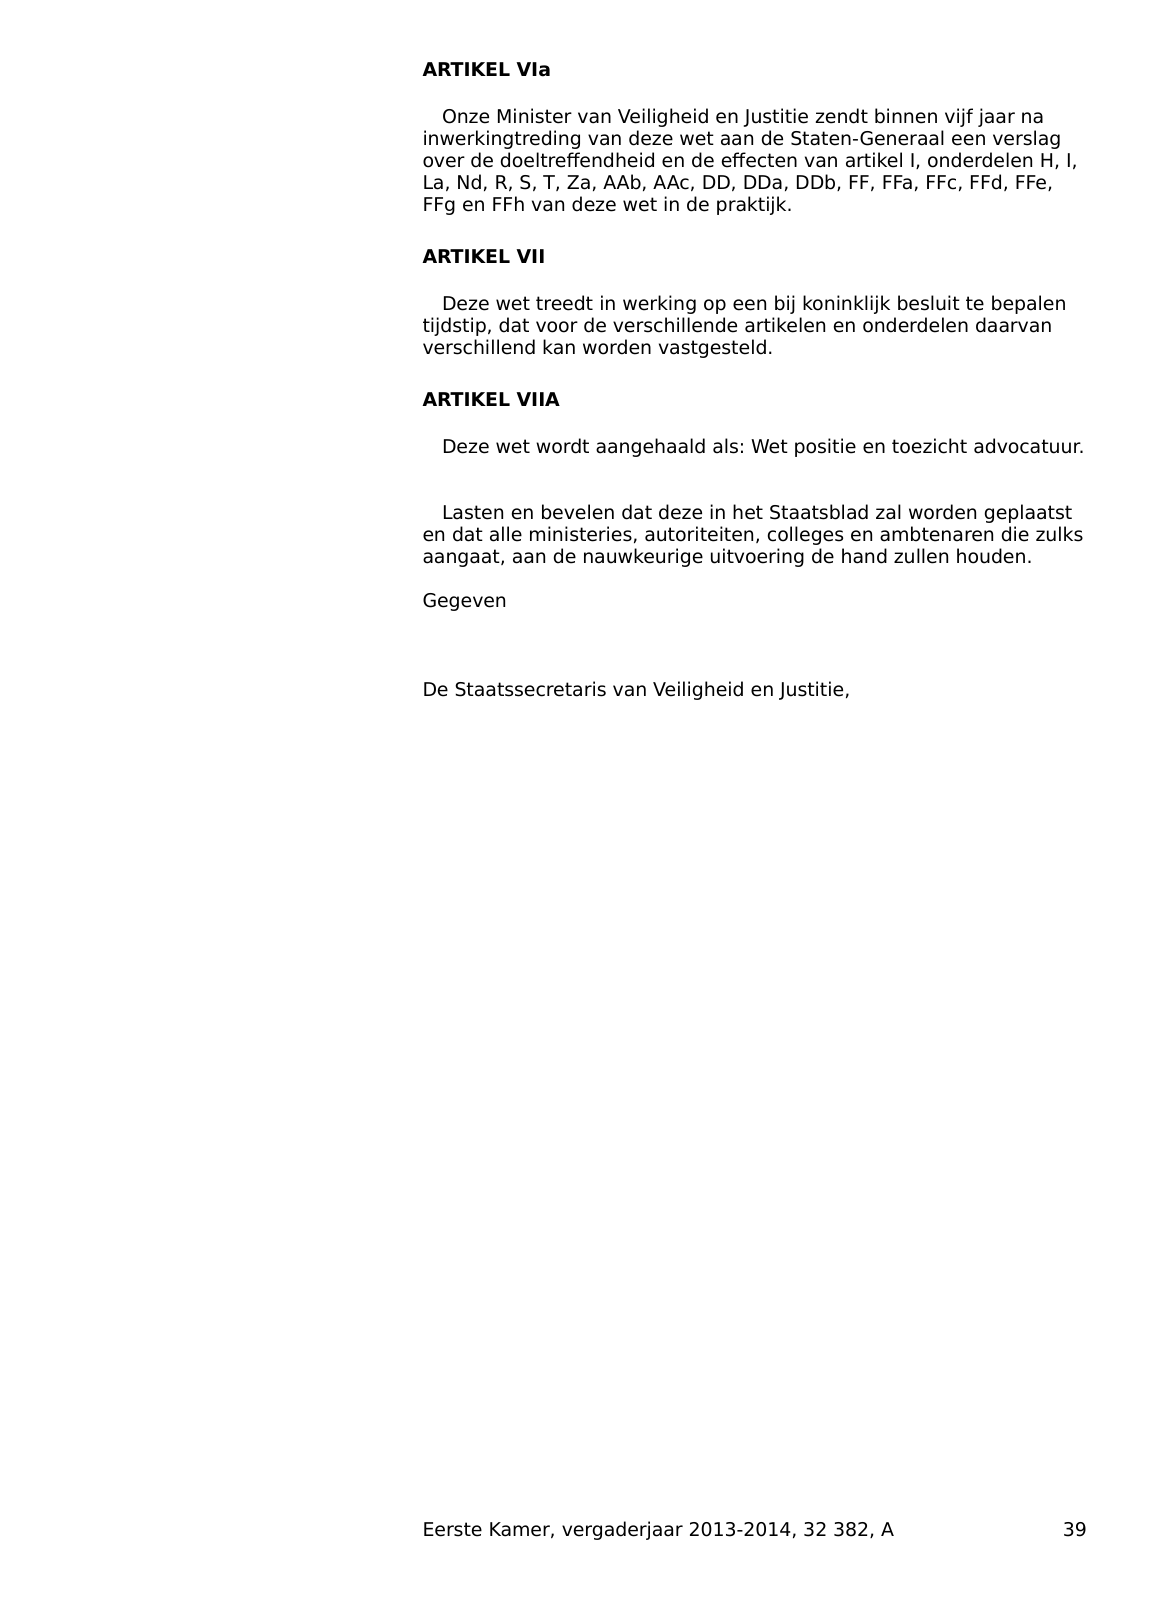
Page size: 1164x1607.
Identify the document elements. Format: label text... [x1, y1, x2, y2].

subtitle ARTIKEL VIa [422, 59, 1087, 81]
subtitle ARTIKEL VIIA [422, 389, 1087, 411]
text Gegeven [422, 590, 1087, 612]
text De Staatssecretaris van Veiligheid en Justitie, [422, 679, 1087, 701]
text Deze wet wordt aangehaald als: Wet positie en toezicht advocatuur. [422, 436, 1087, 458]
subtitle ARTIKEL VII [422, 246, 1087, 268]
text Lasten en bevelen dat deze in het Staatsblad zal worden geplaatst en dat alle ministeries, autoriteiten, colleges en ambtenaren die zulks aangaat, aan de nauwkeurige uitvoering de hand zullen houden. [422, 502, 1087, 568]
text Deze wet treedt in werking op een bij koninklijk besluit te bepalen tijdstip, dat voor de verschillende artikelen en onderdelen daarvan verschillend kan worden vastgesteld. [422, 293, 1087, 359]
text Onze Minister van Veiligheid en Justitie zendt binnen vijf jaar na inwerkingtreding van deze wet aan de Staten-Generaal een verslag over de doeltreffendheid en de effecten van artikel I, onderdelen H, I, La, Nd, R, S, T, Za, AAb, AAc, DD, DDa, DDb, FF, FFa, FFc, FFd, FFe, FFg en FFh van deze wet in de praktijk. [422, 106, 1087, 216]
